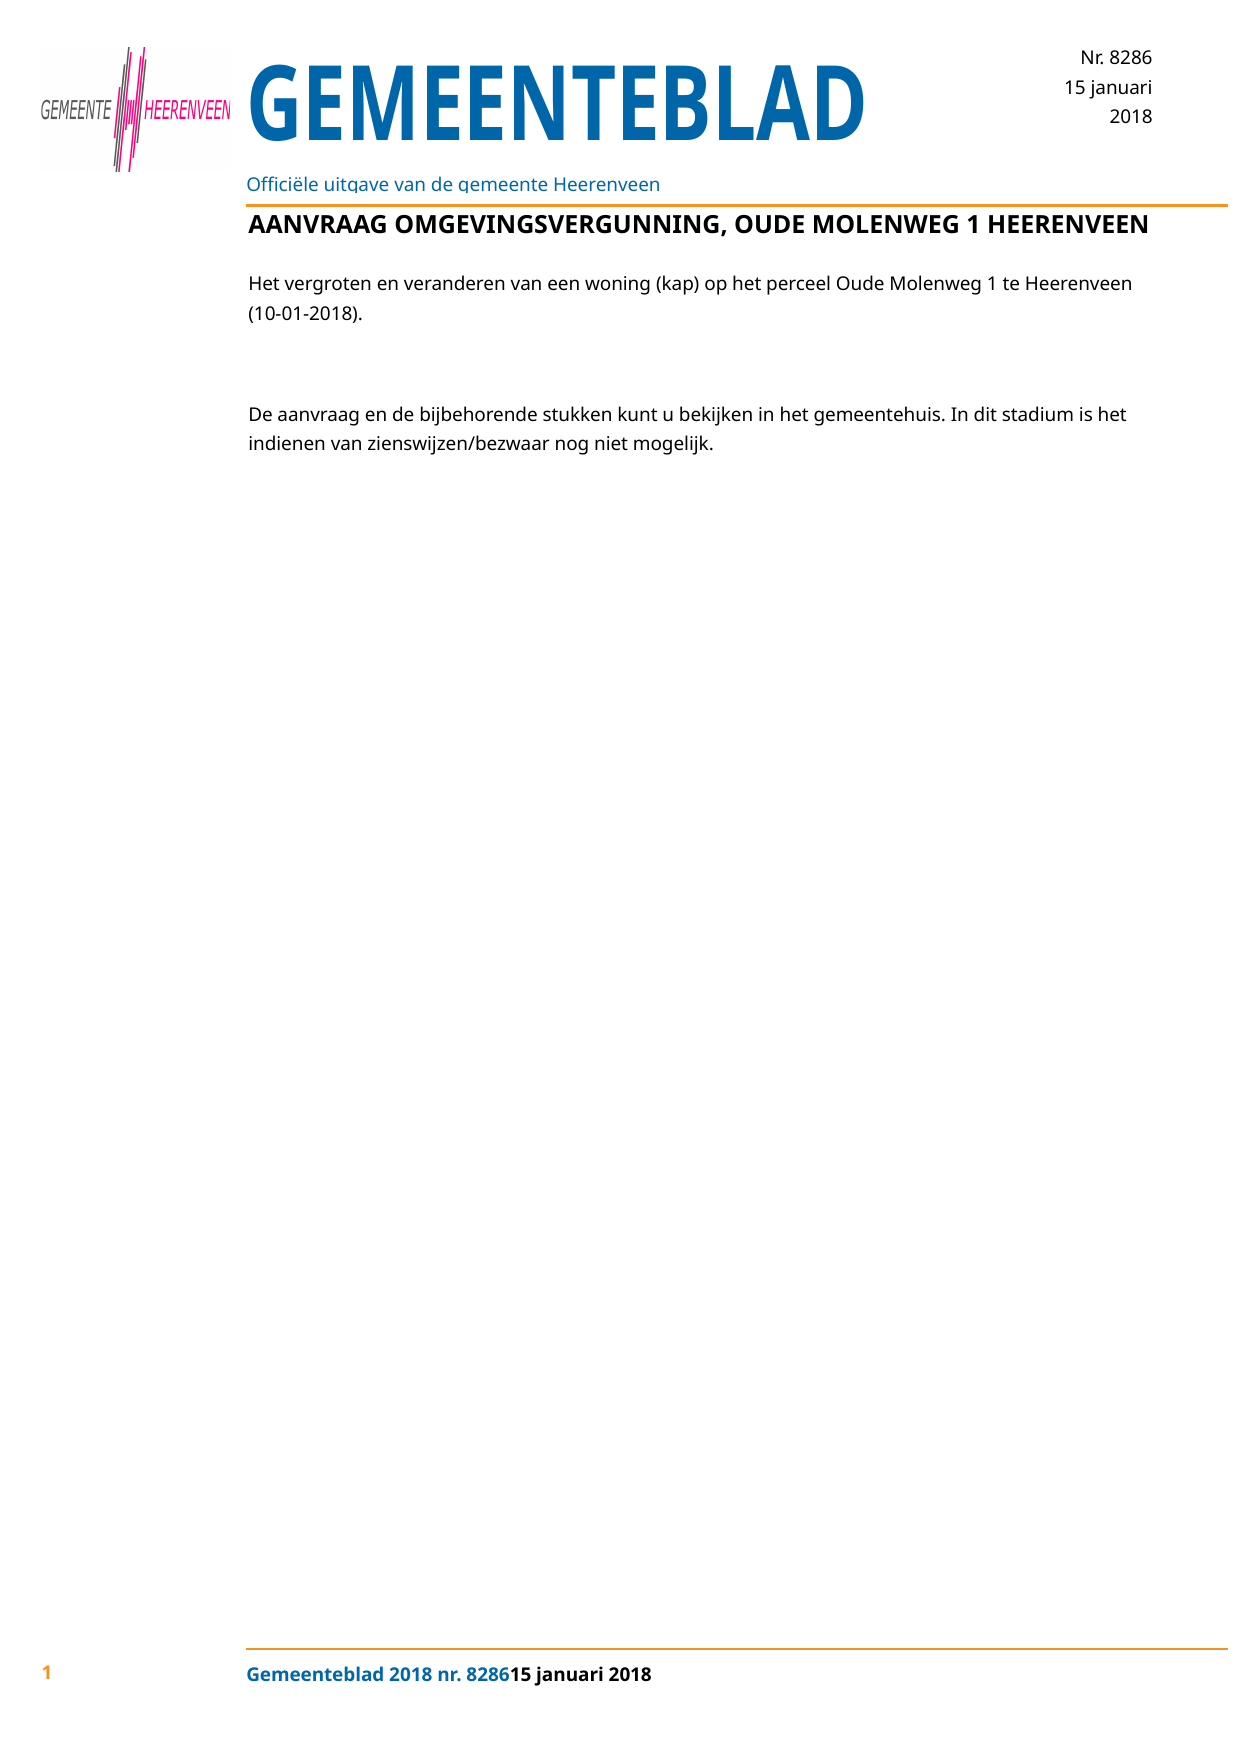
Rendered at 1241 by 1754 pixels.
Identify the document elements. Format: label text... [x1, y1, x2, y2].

text AANVRAAG OMGEVINGSVERGUNNING, OUDE MOLENWEG 1 HEERENVEEN [248, 207, 1152, 241]
text De aanvraag en de bijbehorende stukken kunt u bekijken in het gemeentehuis. In dit stadium is het indienen van zienswijzen/bezwaar nog niet mogelijk. [248, 401, 1152, 456]
text Het vergroten en veranderen van een woning (kap) op het perceel Oude Molenweg 1 te Heerenveen (10-01-2018). [248, 270, 1152, 326]
picture [41, 47, 231, 172]
